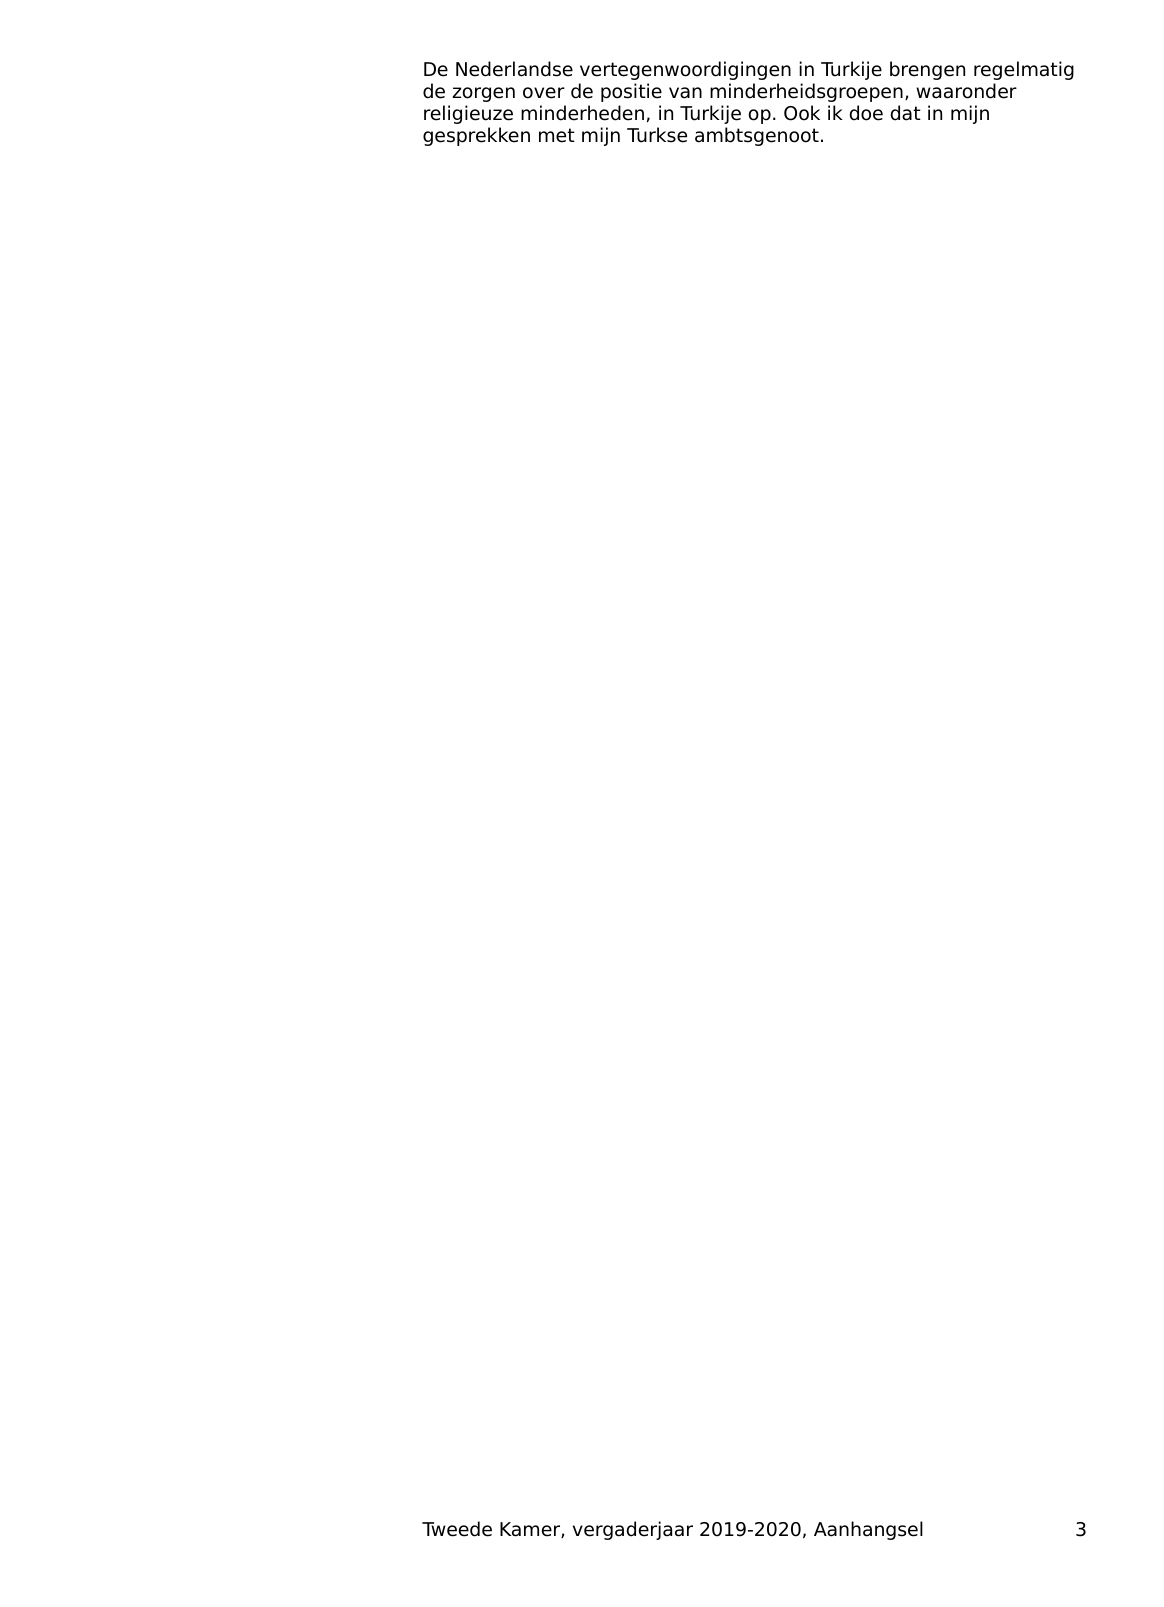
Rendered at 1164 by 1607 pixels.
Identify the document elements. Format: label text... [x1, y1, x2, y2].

text De Nederlandse vertegenwoordigingen in Turkije brengen regelmatig de zorgen over de positie van minderheidsgroepen, waaronder religieuze minderheden, in Turkije op. Ook ik doe dat in mijn gesprekken met mijn Turkse ambtsgenoot. [422, 59, 1087, 147]
